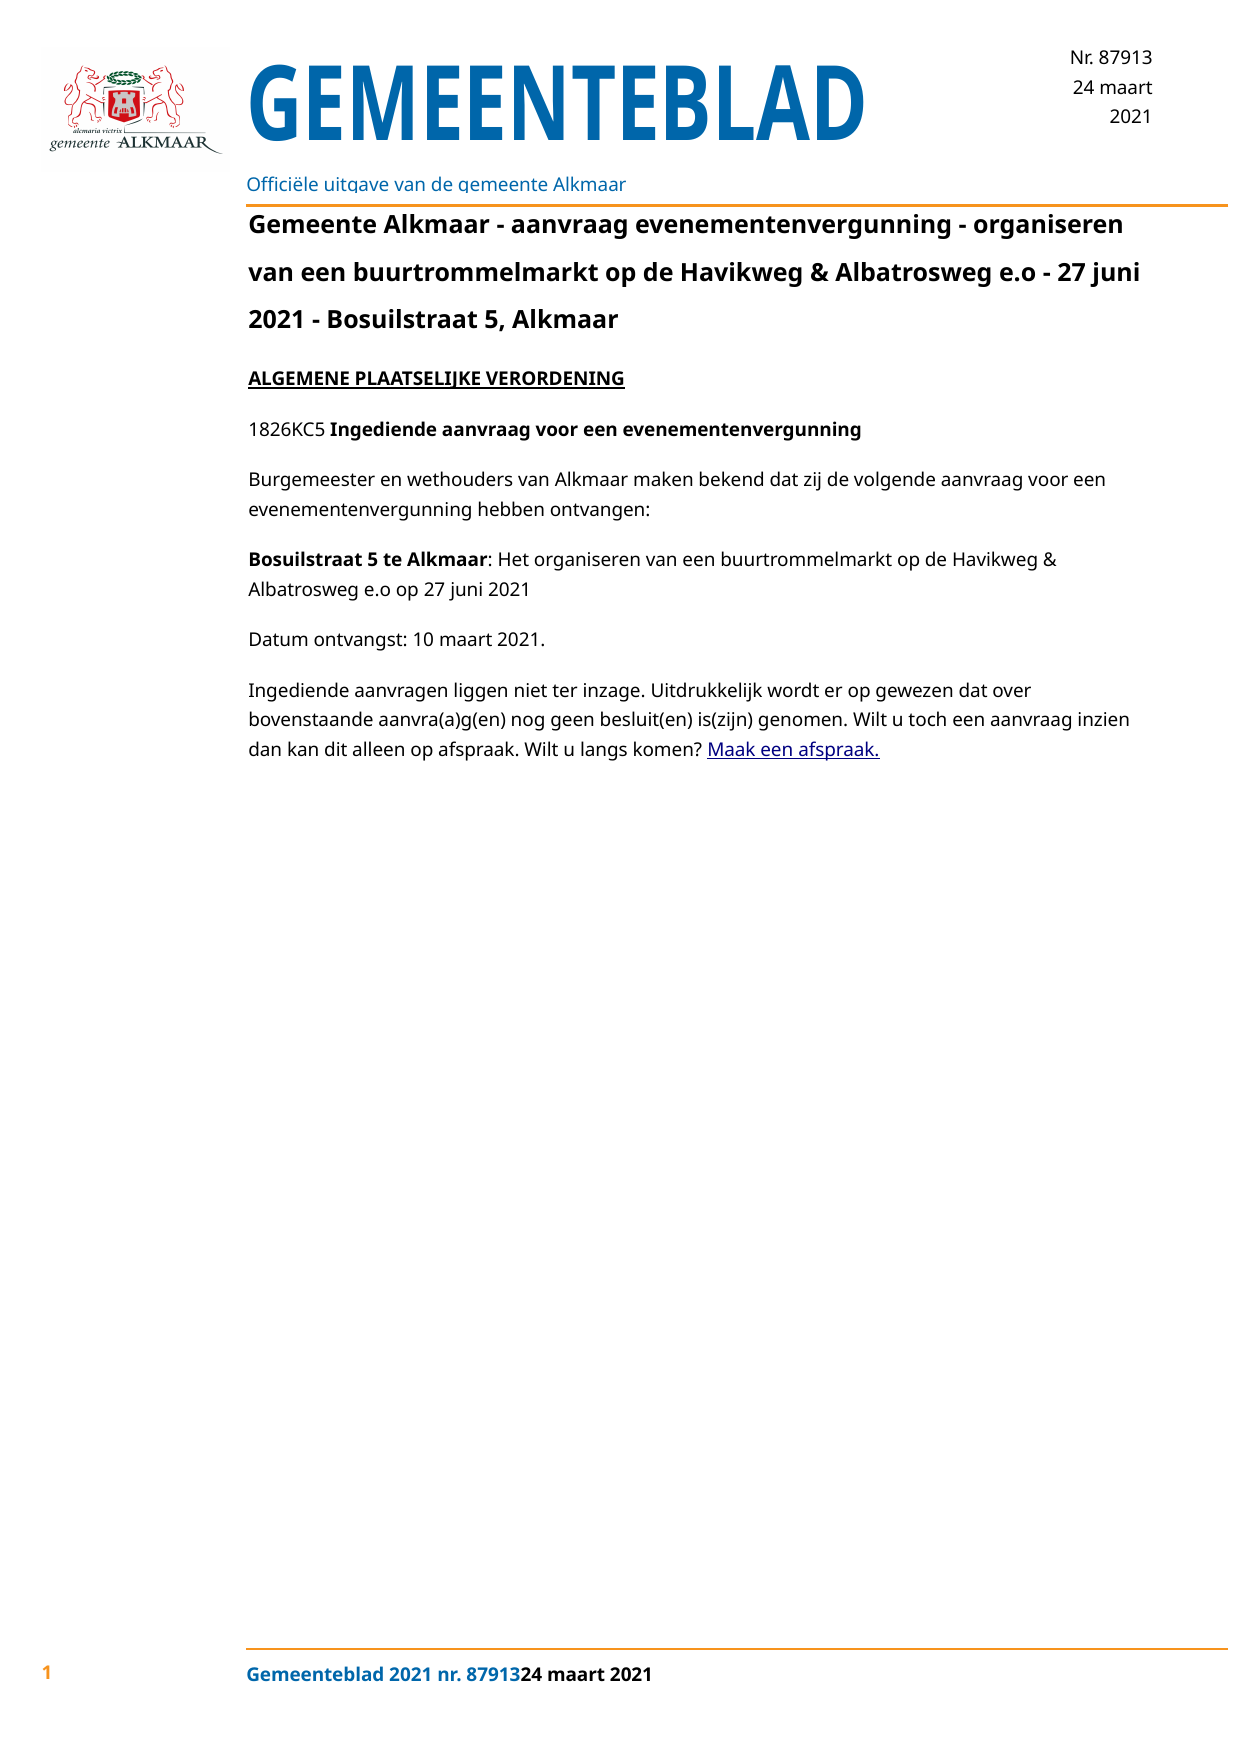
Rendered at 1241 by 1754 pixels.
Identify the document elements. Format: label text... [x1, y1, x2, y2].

text Ingediende aanvragen liggen niet ter inzage. Uitdrukkelijk wordt er op gewezen dat over bovenstaande aanvra(a)g(en) nog geen besluit(en) is(zijn) genomen. Wilt u toch een aanvraag inzien dan kan dit alleen op afspraak. Wilt u langs komen? Maak een afspraak. [248, 677, 1152, 762]
text Burgemeester en wethouders van Alkmaar maken bekend dat zij de volgende aanvraag voor een evenementenvergunning hebben ontvangen: [248, 466, 1152, 522]
text Datum ontvangst: 10 maart 2021. [248, 626, 1152, 652]
text ALGEMENE PLAATSELIJKE VERORDENING [248, 366, 1152, 391]
text Gemeente Alkmaar - aanvraag evenementenvergunning - organiseren van een buurtrommelmarkt op de Havikweg & Albatrosweg e.o - 27 juni 2021 - Bosuilstraat 5, Alkmaar [248, 207, 1152, 336]
text 1826KC5 Ingediende aanvraag voor een evenementenvergunning [248, 416, 1152, 442]
text Bosuilstraat 5 te Alkmaar: Het organiseren van een buurtrommelmarkt op de Havikweg & Albatrosweg e.o op 27 juni 2021 [248, 546, 1152, 602]
picture [41, 47, 231, 172]
